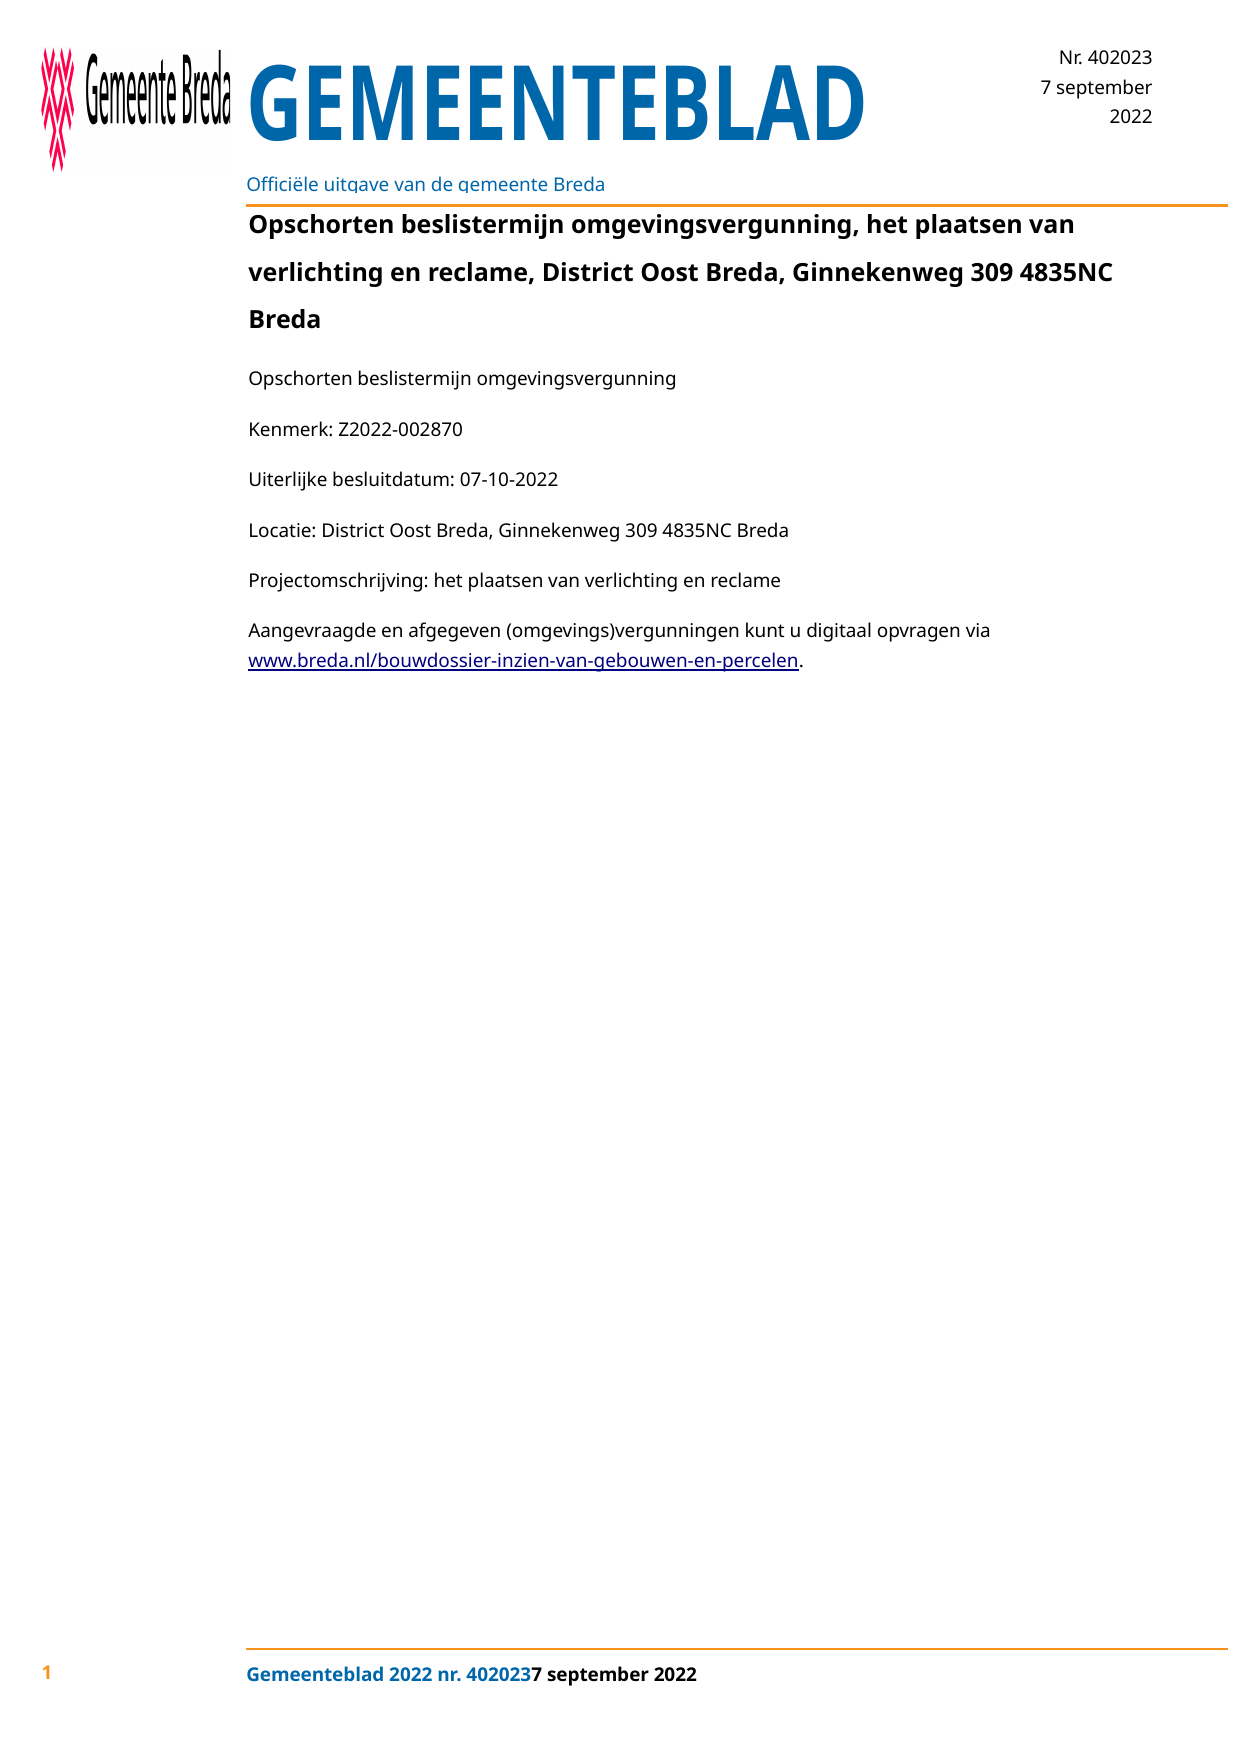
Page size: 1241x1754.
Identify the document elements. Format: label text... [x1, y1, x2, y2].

picture [41, 47, 231, 172]
text Locatie: District Oost Breda, Ginnekenweg 309 4835NC Breda [248, 517, 1152, 542]
text Projectomschrijving: het plaatsen van verlichting en reclame [248, 567, 1152, 593]
text Uiterlijke besluitdatum: 07-10-2022 [248, 466, 1152, 492]
text Opschorten beslistermijn omgevingsvergunning [248, 366, 1152, 391]
text Opschorten beslistermijn omgevingsvergunning, het plaatsen van verlichting en reclame, District Oost Breda, Ginnekenweg 309 4835NC Breda [248, 207, 1152, 336]
text Aangevraagde en afgegeven (omgevings)vergunningen kunt u digitaal opvragen via www.breda.nl/bouwdossier-inzien-van-gebouwen-en-percelen. [248, 618, 1152, 673]
text Kenmerk: Z2022-002870 [248, 416, 1152, 442]
